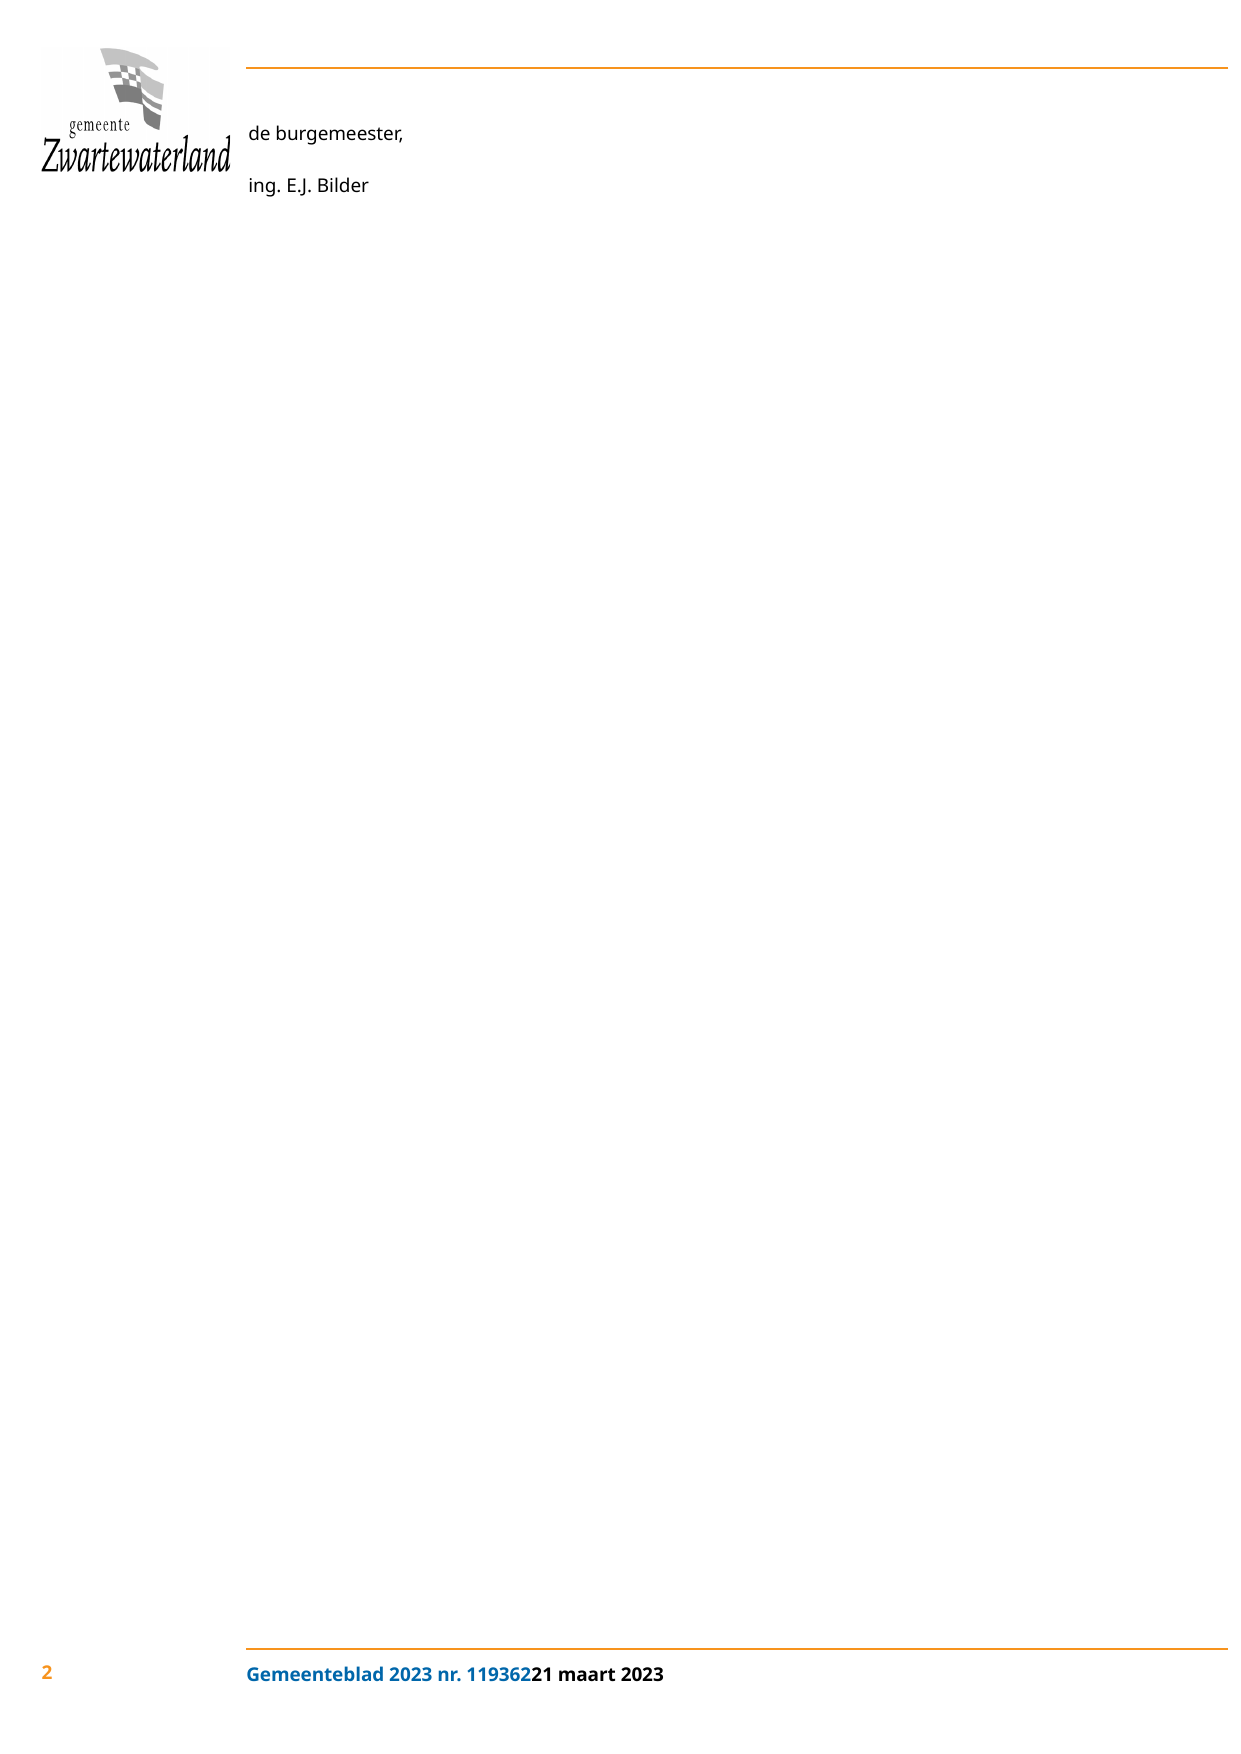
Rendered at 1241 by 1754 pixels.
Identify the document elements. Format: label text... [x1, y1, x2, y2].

picture [41, 47, 231, 172]
text de burgemeester, [248, 121, 1152, 146]
text ing. E.J. Bilder [248, 172, 1152, 198]
